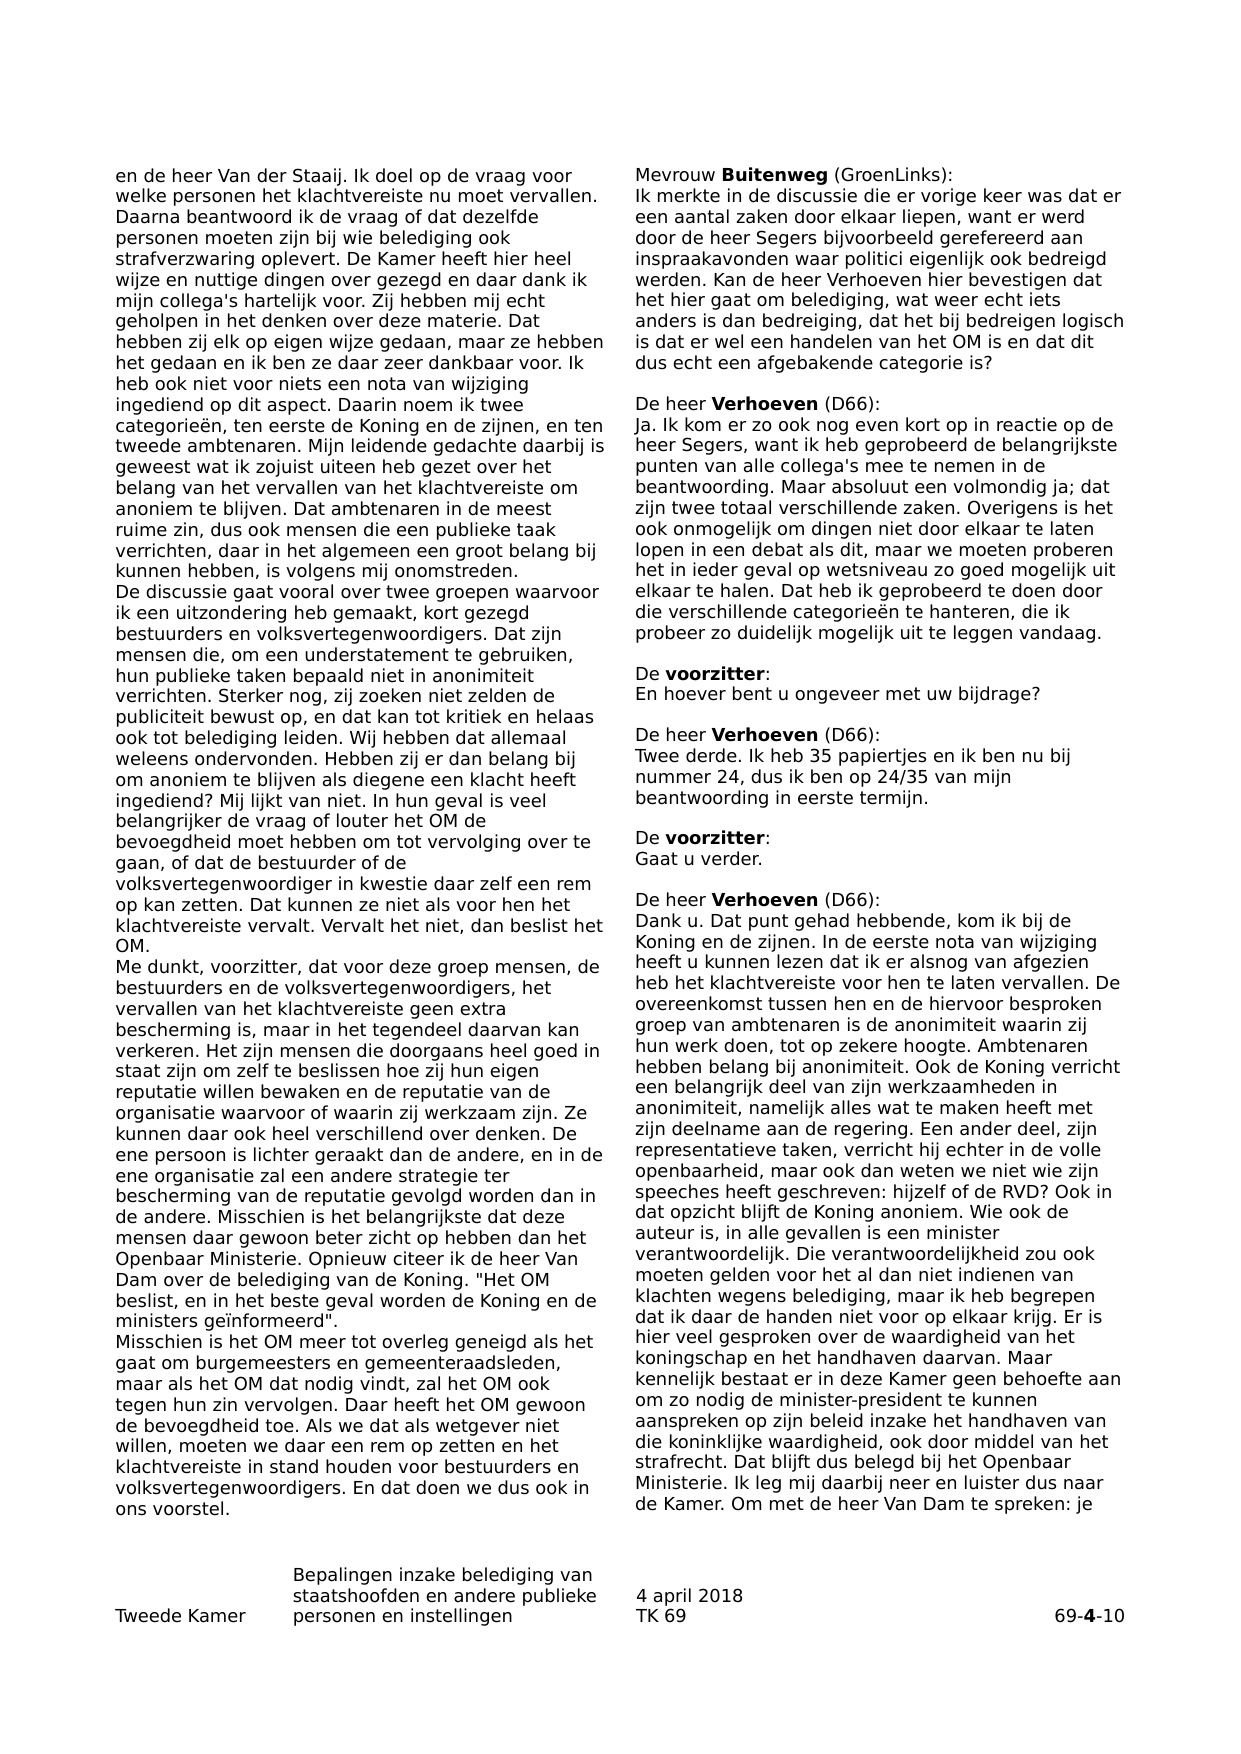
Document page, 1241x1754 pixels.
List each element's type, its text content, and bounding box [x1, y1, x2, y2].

text Ja. Ik kom er zo ook nog even kort op in reactie op de heer Segers, want ik heb geprobeerd de belangrijkste punten van alle collega's mee te nemen in de beantwoording. Maar absoluut een volmondig ja; dat zijn twee totaal verschillende zaken. Overigens is het ook onmogelijk om dingen niet door elkaar te laten lopen in een debat als dit, maar we moeten proberen het in ieder geval op wetsniveau zo goed mogelijk uit elkaar te halen. Dat heb ik geprobeerd te doen door die verschillende categorieën te hanteren, die ik probeer zo duidelijk mogelijk uit te leggen vandaag. [635, 414, 1125, 643]
text De heer Verhoeven (D66): [635, 725, 1125, 746]
text Dank u. Dat punt gehad hebbende, kom ik bij de Koning en de zijnen. In de eerste nota van wijziging heeft u kunnen lezen dat ik er alsnog van afgezien heb het klachtvereiste voor hen te laten vervallen. De overeenkomst tussen hen en de hiervoor besproken groep van ambtenaren is de anonimiteit waarin zij hun werk doen, tot op zekere hoogte. Ambtenaren hebben belang bij anonimiteit. Ook de Koning verricht een belangrijk deel van zijn werkzaamheden in anonimiteit, namelijk alles wat te maken heeft met zijn deelname aan de regering. Een ander deel, zijn representatieve taken, verricht hij echter in de volle openbaarheid, maar ook dan weten we niet wie zijn speeches heeft geschreven: hijzelf of de RVD? Ook in dat opzicht blijft de Koning anoniem. Wie ook de auteur is, in alle gevallen is een minister verantwoordelijk. Die verantwoordelijkheid zou ook moeten gelden voor het al dan niet indienen van klachten wegens belediging, maar ik heb begrepen dat ik daar de handen niet voor op elkaar krijg. Er is hier veel gesproken over de waardigheid van het koningschap en het handhaven daarvan. Maar kennelijk bestaat er in deze Kamer geen behoefte aan om zo nodig de minister-president te kunnen aanspreken op zijn beleid inzake het handhaven van die koninklijke waardigheid, ook door middel van het strafrecht. Dat blijft dus belegd bij het Openbaar Ministerie. Ik leg mij daarbij neer en luister dus naar de Kamer. Om met de heer Van Dam te spreken: je [635, 911, 1125, 1515]
text Gaat u verder. [635, 849, 1125, 870]
text De heer Verhoeven (D66): [635, 890, 1125, 911]
text De heer Verhoeven (D66): [635, 393, 1125, 414]
text Me dunkt, voorzitter, dat voor deze groep mensen, de bestuurders en de volksvertegenwoordigers, het vervallen van het klachtvereiste geen extra bescherming is, maar in het tegendeel daarvan kan verkeren. Het zijn mensen die doorgaans heel goed in staat zijn om zelf te beslissen hoe zij hun eigen reputatie willen bewaken en de reputatie van de organisatie waarvoor of waarin zij werkzaam zijn. Ze kunnen daar ook heel verschillend over denken. De ene persoon is lichter geraakt dan de andere, en in de ene organisatie zal een andere strategie ter bescherming van de reputatie gevolgd worden dan in de andere. Misschien is het belangrijkste dat deze mensen daar gewoon beter zicht op hebben dan het Openbaar Ministerie. Opnieuw citeer ik de heer Van Dam over de belediging van de Koning. "Het OM beslist, en in het beste geval worden de Koning en de ministers geïnformeerd". [115, 957, 605, 1332]
text Twee derde. Ik heb 35 papiertjes en ik ben nu bij nummer 24, dus ik ben op 24/35 van mijn beantwoording in eerste termijn. [635, 746, 1125, 808]
text Mevrouw Buitenweg (GroenLinks): [635, 165, 1125, 186]
text En hoever bent u ongeveer met uw bijdrage? [635, 684, 1125, 705]
text De voorzitter: [635, 663, 1125, 684]
text en de heer Van der Staaij. Ik doel op de vraag voor welke personen het klachtvereiste nu moet vervallen. Daarna beantwoord ik de vraag of dat dezelfde personen moeten zijn bij wie belediging ook strafverzwaring oplevert. De Kamer heeft hier heel wijze en nuttige dingen over gezegd en daar dank ik mijn collega's hartelijk voor. Zij hebben mij echt geholpen in het denken over deze materie. Dat hebben zij elk op eigen wijze gedaan, maar ze hebben het gedaan en ik ben ze daar zeer dankbaar voor. Ik heb ook niet voor niets een nota van wijziging ingediend op dit aspect. Daarin noem ik twee categorieën, ten eerste de Koning en de zijnen, en ten tweede ambtenaren. Mijn leidende gedachte daarbij is geweest wat ik zojuist uiteen heb gezet over het belang van het vervallen van het klachtvereiste om anoniem te blijven. Dat ambtenaren in de meest ruime zin, dus ook mensen die een publieke taak verrichten, daar in het algemeen een groot belang bij kunnen hebben, is volgens mij onomstreden. [115, 165, 605, 582]
text Misschien is het OM meer tot overleg geneigd als het gaat om burgemeesters en gemeenteraadsleden, maar als het OM dat nodig vindt, zal het OM ook tegen hun zin vervolgen. Daar heeft het OM gewoon de bevoegdheid toe. Als we dat als wetgever niet willen, moeten we daar een rem op zetten en het klachtvereiste in stand houden voor bestuurders en volksvertegenwoordigers. En dat doen we dus ook in ons voorstel. [115, 1332, 605, 1519]
text Ik merkte in de discussie die er vorige keer was dat er een aantal zaken door elkaar liepen, want er werd door de heer Segers bijvoorbeeld gerefereerd aan inspraakavonden waar politici eigenlijk ook bedreigd werden. Kan de heer Verhoeven hier bevestigen dat het hier gaat om belediging, wat weer echt iets anders is dan bedreiging, dat het bij bedreigen logisch is dat er wel een handelen van het OM is en dat dit dus echt een afgebakende categorie is? [635, 186, 1125, 373]
text De discussie gaat vooral over twee groepen waarvoor ik een uitzondering heb gemaakt, kort gezegd bestuurders en volksvertegenwoordigers. Dat zijn mensen die, om een understatement te gebruiken, hun publieke taken bepaald niet in anonimiteit verrichten. Sterker nog, zij zoeken niet zelden de publiciteit bewust op, en dat kan tot kritiek en helaas ook tot belediging leiden. Wij hebben dat allemaal weleens ondervonden. Hebben zij er dan belang bij om anoniem te blijven als diegene een klacht heeft ingediend? Mij lijkt van niet. In hun geval is veel belangrijker de vraag of louter het OM de bevoegdheid moet hebben om tot vervolging over te gaan, of dat de bestuurder of de volksvertegenwoordiger in kwestie daar zelf een rem op kan zetten. Dat kunnen ze niet als voor hen het klachtvereiste vervalt. Vervalt het niet, dan beslist het OM. [115, 582, 605, 957]
text De voorzitter: [635, 828, 1125, 849]
